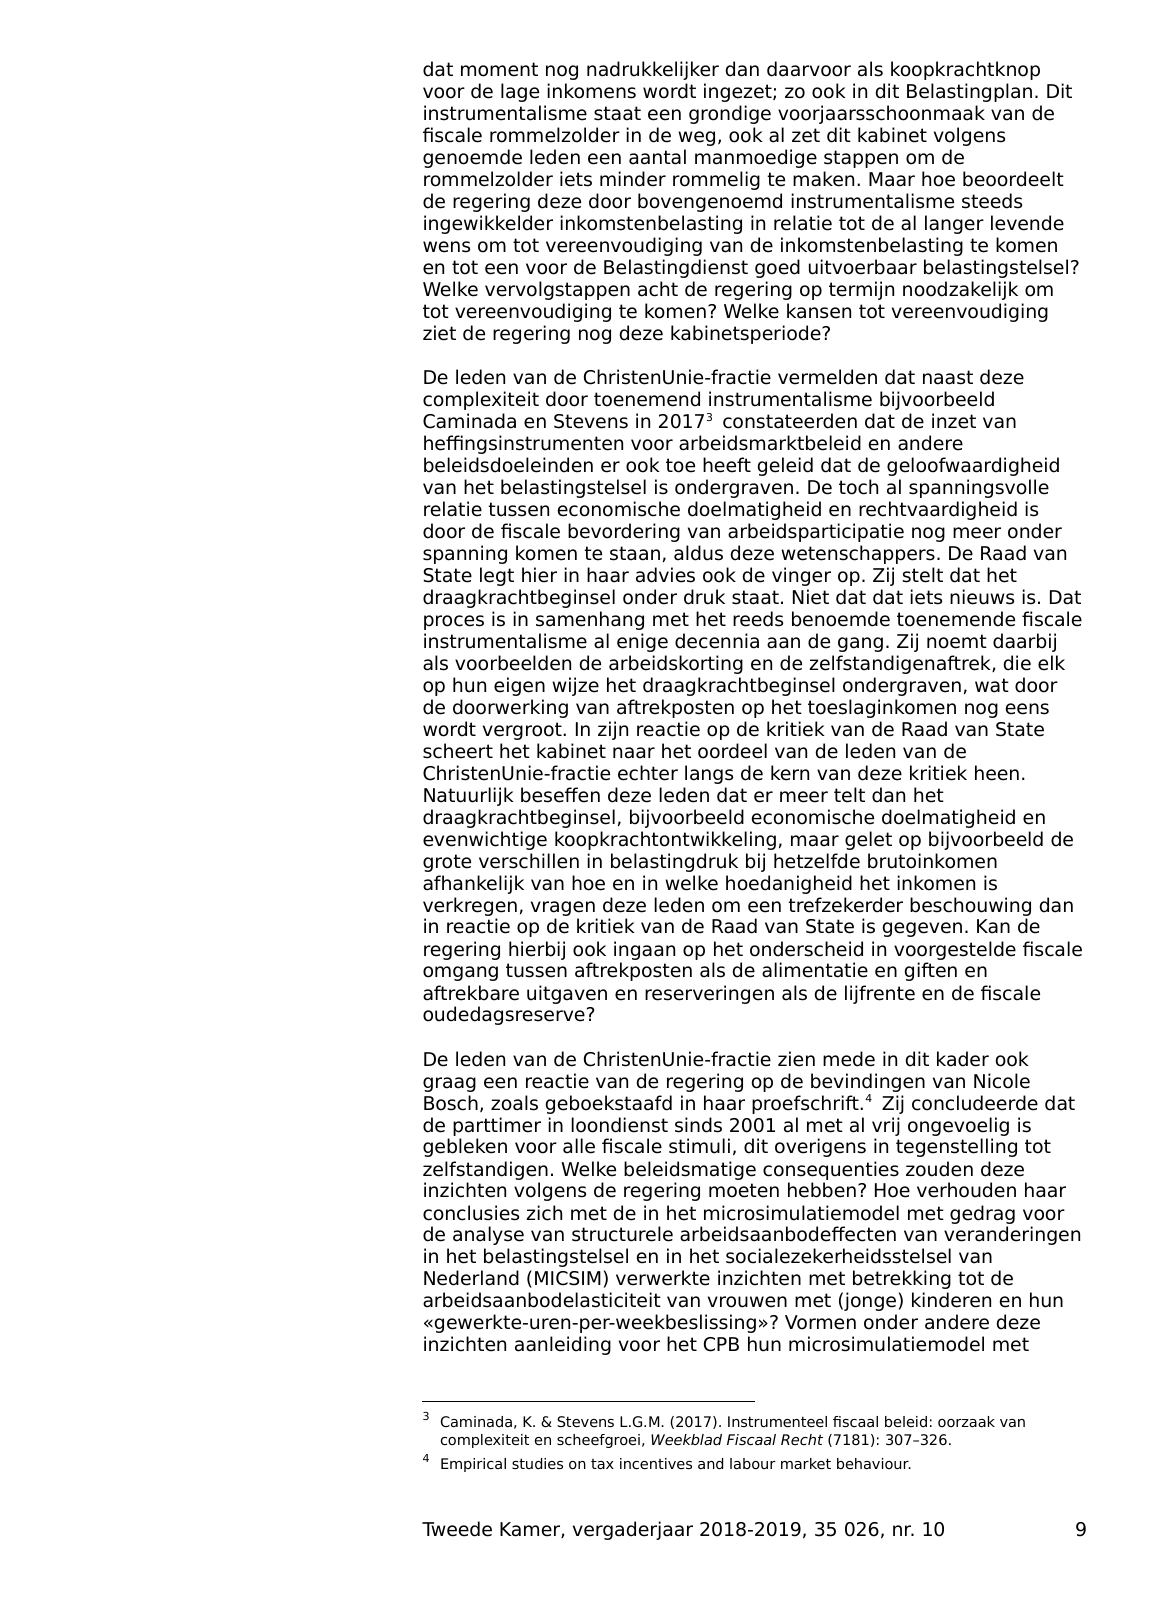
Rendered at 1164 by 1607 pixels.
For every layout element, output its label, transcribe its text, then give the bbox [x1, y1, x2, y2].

text De leden van de ChristenUnie-fractie vermelden dat naast deze complexiteit door toenemend instrumentalisme bijvoorbeeld Caminada en Stevens in 2017 constateerden dat de inzet van heffingsinstrumenten voor arbeidsmarktbeleid en andere beleidsdoeleinden er ook toe heeft geleid dat de geloofwaardigheid van het belastingstelsel is ondergraven. De toch al spanningsvolle relatie tussen economische doelmatigheid en rechtvaardigheid is door de fiscale bevordering van arbeidsparticipatie nog meer onder spanning komen te staan, aldus deze wetenschappers. De Raad van State legt hier in haar advies ook de vinger op. Zij stelt dat het draagkrachtbeginsel onder druk staat. Niet dat dat iets nieuws is. Dat proces is in samenhang met het reeds benoemde toenemende fiscale instrumentalisme al enige decennia aan de gang. Zij noemt daarbij als voorbeelden de arbeidskorting en de zelfstandigenaftrek, die elk op hun eigen wijze het draagkrachtbeginsel ondergraven, wat door de doorwerking van aftrekposten op het toeslaginkomen nog eens wordt vergroot. In zijn reactie op de kritiek van de Raad van State scheert het kabinet naar het oordeel van de leden van de ChristenUnie-fractie echter langs de kern van deze kritiek heen. Natuurlijk beseffen deze leden dat er meer telt dan het draagkrachtbeginsel, bijvoorbeeld economische doelmatigheid en evenwichtige koopkrachtontwikkeling, maar gelet op bijvoorbeeld de grote verschillen in belastingdruk bij hetzelfde brutoinkomen afhankelijk van hoe en in welke hoedanigheid het inkomen is verkregen, vragen deze leden om een trefzekerder beschouwing dan in reactie op de kritiek van de Raad van State is gegeven. Kan de regering hierbij ook ingaan op het onderscheid in voorgestelde fiscale omgang tussen aftrekposten als de alimentatie en giften en aftrekbare uitgaven en reserveringen als de lijfrente en de fiscale oudedagsreserve? [422, 367, 1087, 1026]
text Empirical studies on tax incentives and labour market behaviour. [422, 1452, 1087, 1474]
text dat moment nog nadrukkelijker dan daarvoor als koopkrachtknop voor de lage inkomens wordt ingezet; zo ook in dit Belastingplan. Dit instrumentalisme staat een grondige voorjaarsschoonmaak van de fiscale rommelzolder in de weg, ook al zet dit kabinet volgens genoemde leden een aantal manmoedige stappen om de rommelzolder iets minder rommelig te maken. Maar hoe beoordeelt de regering deze door bovengenoemd instrumentalisme steeds ingewikkelder inkomstenbelasting in relatie tot de al langer levende wens om tot vereenvoudiging van de inkomstenbelasting te komen en tot een voor de Belastingdienst goed uitvoerbaar belastingstelsel? Welke vervolgstappen acht de regering op termijn noodzakelijk om tot vereenvoudiging te komen? Welke kansen tot vereenvoudiging ziet de regering nog deze kabinetsperiode? [422, 59, 1087, 345]
text De leden van de ChristenUnie-fractie zien mede in dit kader ook graag een reactie van de regering op de bevindingen van Nicole Bosch, zoals geboekstaafd in haar proefschrift. Zij concludeerde dat de parttimer in loondienst sinds 2001 al met al vrij ongevoelig is gebleken voor alle fiscale stimuli, dit overigens in tegenstelling tot zelfstandigen. Welke beleidsmatige consequenties zouden deze inzichten volgens de regering moeten hebben? Hoe verhouden haar conclusies zich met de in het microsimulatiemodel met gedrag voor de analyse van structurele arbeidsaanbodeffecten van veranderingen in het belastingstelsel en in het socialezekerheidsstelsel van Nederland (MICSIM) verwerkte inzichten met betrekking tot de arbeidsaanbodelasticiteit van vrouwen met (jonge) kinderen en hun «gewerkte-uren-per-weekbeslissing»? Vormen onder andere deze inzichten aanleiding voor het CPB hun microsimulatiemodel met [422, 1048, 1087, 1356]
text Caminada, K. & Stevens L.G.M. (2017). Instrumenteel fiscaal beleid: oorzaak van complexiteit en scheefgroei, Weekblad Fiscaal Recht (7181): 307–326. [422, 1410, 1087, 1449]
